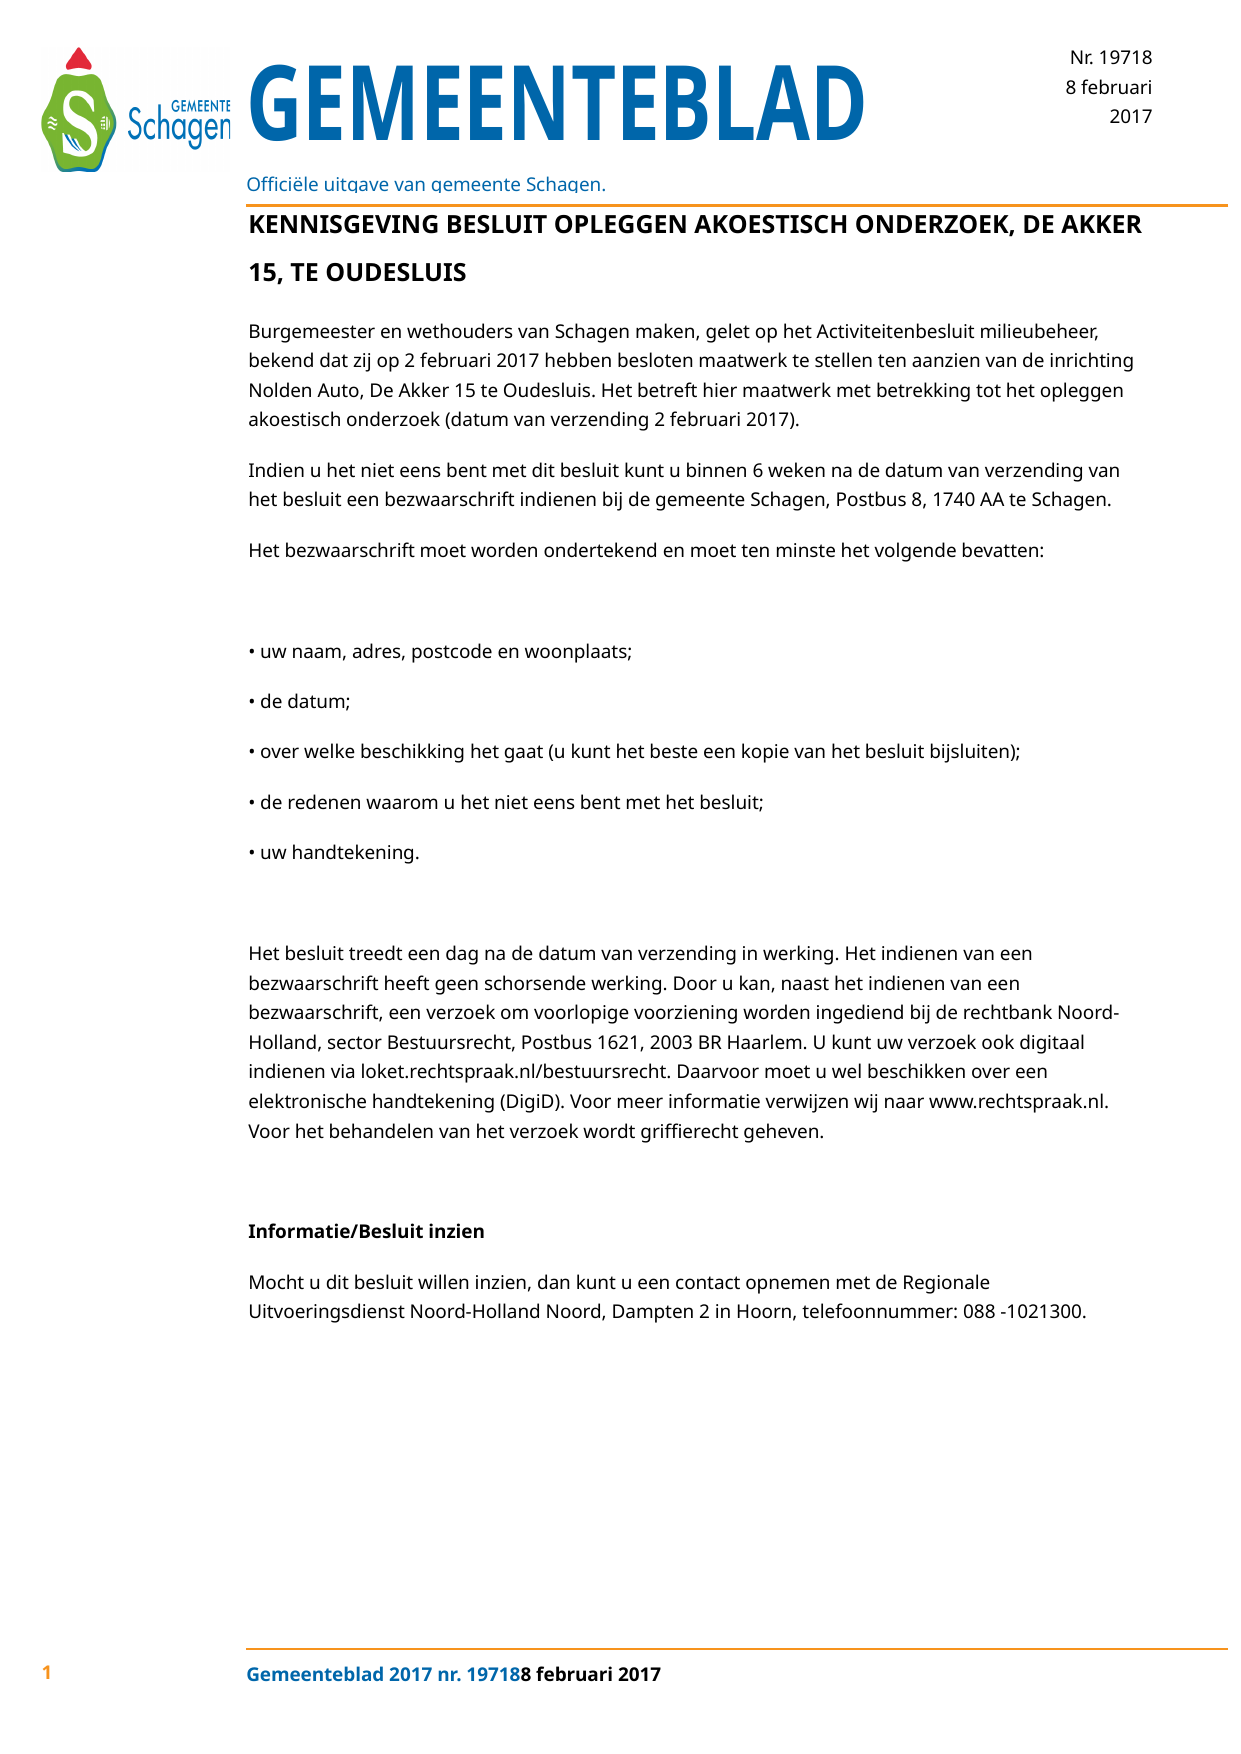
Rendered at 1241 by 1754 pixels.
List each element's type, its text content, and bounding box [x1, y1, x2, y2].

text Burgemeester en wethouders van Schagen maken, gelet op het Activiteitenbesluit milieubeheer, bekend dat zij op 2 februari 2017 hebben besloten maatwerk te stellen ten aanzien van de inrichting Nolden Auto, De Akker 15 te Oudesluis. Het betreft hier maatwerk met betrekking tot het opleggen akoestisch onderzoek (datum van verzending 2 februari 2017). [248, 318, 1152, 432]
text KENNISGEVING BESLUIT OPLEGGEN AKOESTISCH ONDERZOEK, DE AKKER 15, TE OUDESLUIS [248, 207, 1152, 288]
text • uw naam, adres, postcode en woonplaats; [248, 638, 1152, 664]
text Mocht u dit besluit willen inzien, dan kunt u een contact opnemen met de Regionale Uitvoeringsdienst Noord-Holland Noord, Dampten 2 in Hoorn, telefoonnummer: 088 -1021300. [248, 1269, 1152, 1324]
text Informatie/Besluit inzien [248, 1219, 1152, 1244]
text • uw handtekening. [248, 839, 1152, 865]
text • de datum; [248, 688, 1152, 714]
text Het besluit treedt een dag na de datum van verzending in werking. Het indienen van een bezwaarschrift heeft geen schorsende werking. Door u kan, naast het indienen van een bezwaarschrift, een verzoek om voorlopige voorziening worden ingediend bij de rechtbank Noord-Holland, sector Bestuursrecht, Postbus 1621, 2003 BR Haarlem. U kunt uw verzoek ook digitaal indienen via loket.rechtspraak.nl/bestuursrecht. Daarvoor moet u wel beschikken over een elektronische handtekening (DigiD). Voor meer informatie verwijzen wij naar www.rechtspraak.nl. Voor het behandelen van het verzoek wordt griffierecht geheven. [248, 940, 1152, 1144]
text • de redenen waarom u het niet eens bent met het besluit; [248, 789, 1152, 815]
text • over welke beschikking het gaat (u kunt het beste een kopie van het besluit bijsluiten); [248, 739, 1152, 764]
text Indien u het niet eens bent met dit besluit kunt u binnen 6 weken na de datum van verzending van het besluit een bezwaarschrift indienen bij de gemeente Schagen, Postbus 8, 1740 AA te Schagen. [248, 457, 1152, 512]
picture [41, 47, 231, 172]
text Het bezwaarschrift moet worden ondertekend en moet ten minste het volgende bevatten: [248, 537, 1152, 563]
